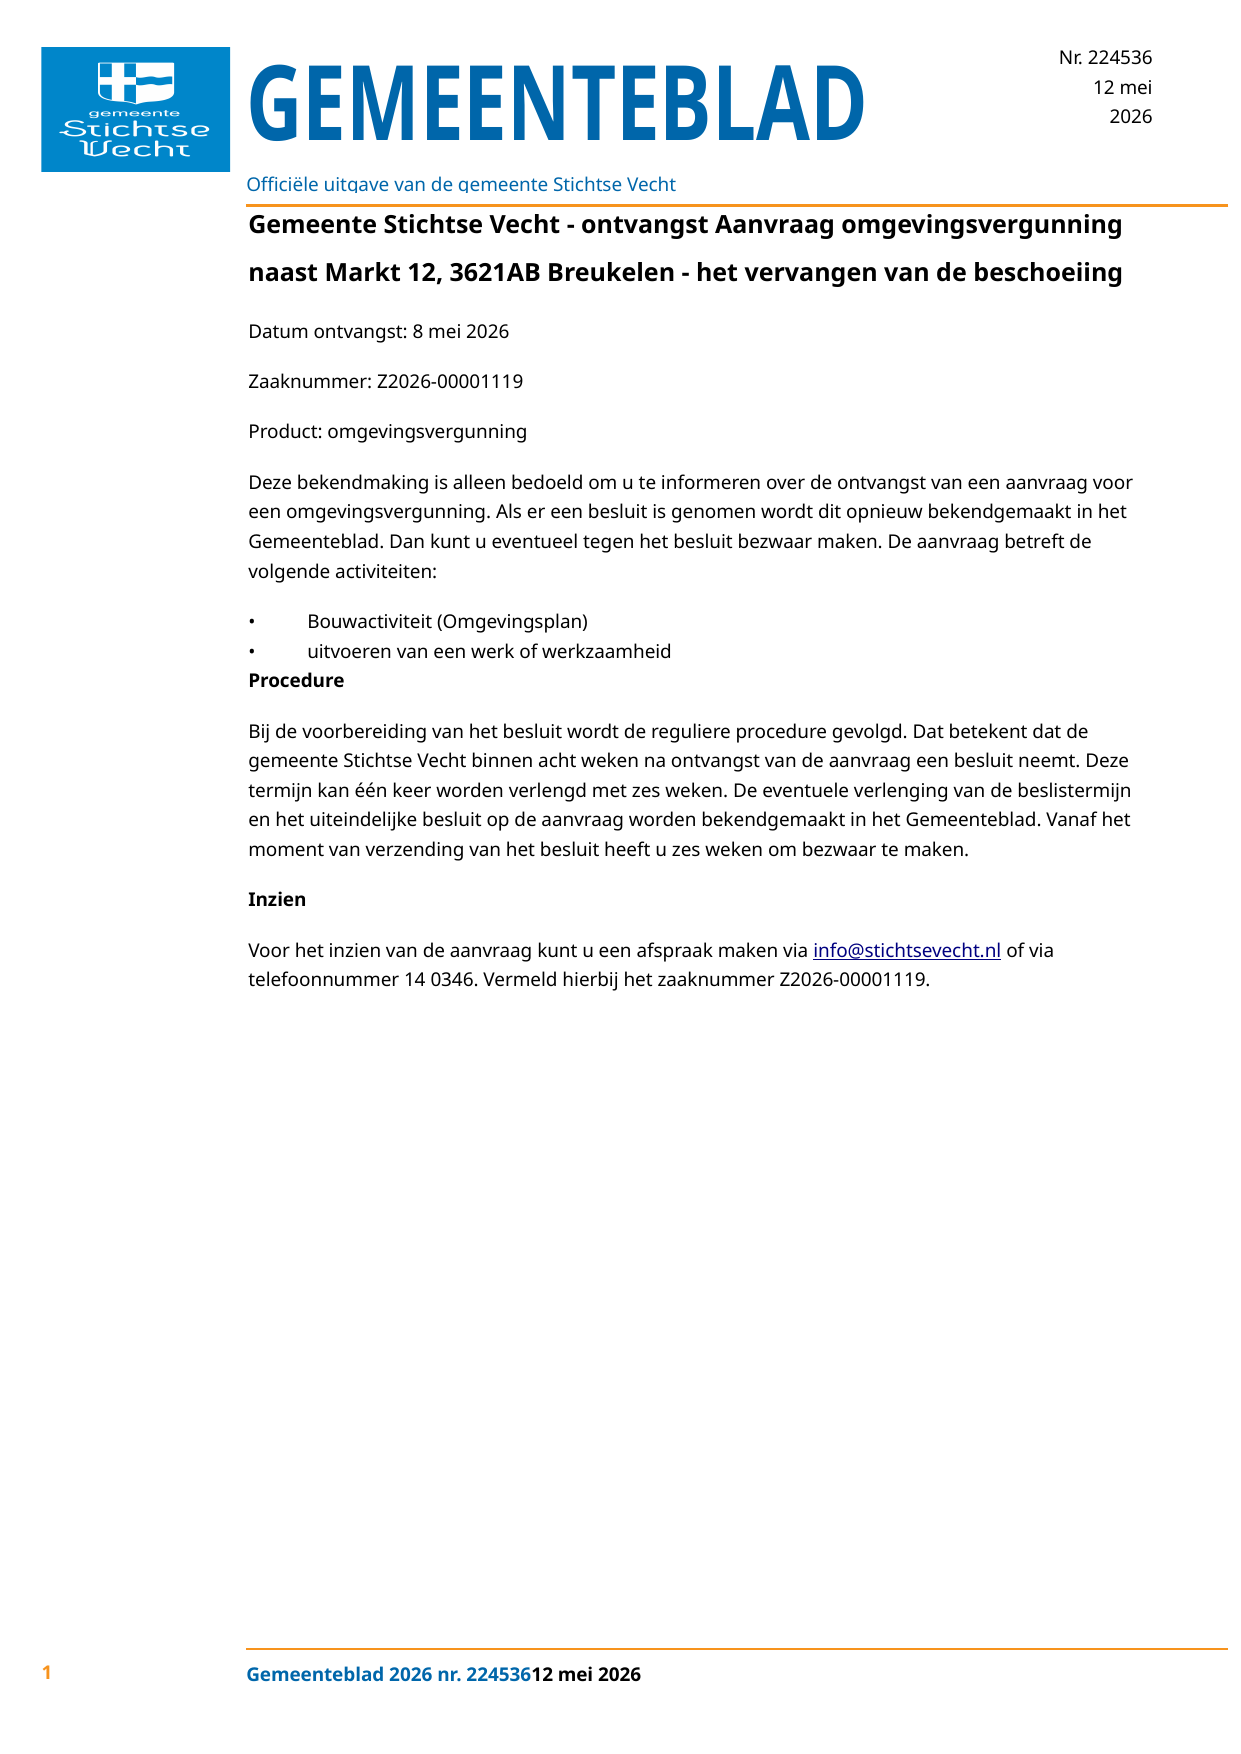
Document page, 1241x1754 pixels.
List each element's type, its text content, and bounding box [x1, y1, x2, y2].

list uitvoeren van een werk of werkzaamheid [248, 638, 1152, 664]
picture [99, 63, 135, 101]
text Voor het inzien van de aanvraag kunt u een afspraak maken via info@stichtsevecht.nl of via telefoonnummer 14 0346. Vermeld hierbij het zaaknummer Z2026-00001119. [248, 937, 1152, 992]
list Bouwactiviteit (Omgevingsplan) [248, 608, 1152, 634]
picture [137, 63, 174, 103]
text Bij de voorbereiding van het besluit wordt de reguliere procedure gevolgd. Dat betekent dat de gemeente Stichtse Vecht binnen acht weken na ontvangst van de aanvraag een besluit neemt. Deze termijn kan één keer worden verlengd met zes weken. De eventuele verlenging van de beslistermijn en het uiteindelijke besluit op de aanvraag worden bekendgemaakt in het Gemeenteblad. Vanaf het moment van verzending van het besluit heeft u zes weken om bezwaar te maken. [248, 718, 1152, 862]
text Procedure [248, 667, 1152, 693]
text Inzien [248, 887, 1152, 912]
text Zaaknummer: Z2026-00001119 [248, 368, 1152, 394]
text Product: omgevingsvergunning [248, 419, 1152, 444]
text Datum ontvangst: 8 mei 2026 [248, 318, 1152, 344]
text Deze bekendmaking is alleen bedoeld om u te informeren over de ontvangst van een aanvraag voor een omgevingsvergunning. Als er een besluit is genomen wordt dit opnieuw bekendgemaakt in het Gemeenteblad. Dan kunt u eventueel tegen het besluit bezwaar maken. De aanvraag betreft de volgende activiteiten: [248, 469, 1152, 584]
text Gemeente Stichtse Vecht - ontvangst Aanvraag omgevingsvergunning naast Markt 12, 3621AB Breukelen - het vervangen van de beschoeiing [248, 207, 1152, 288]
